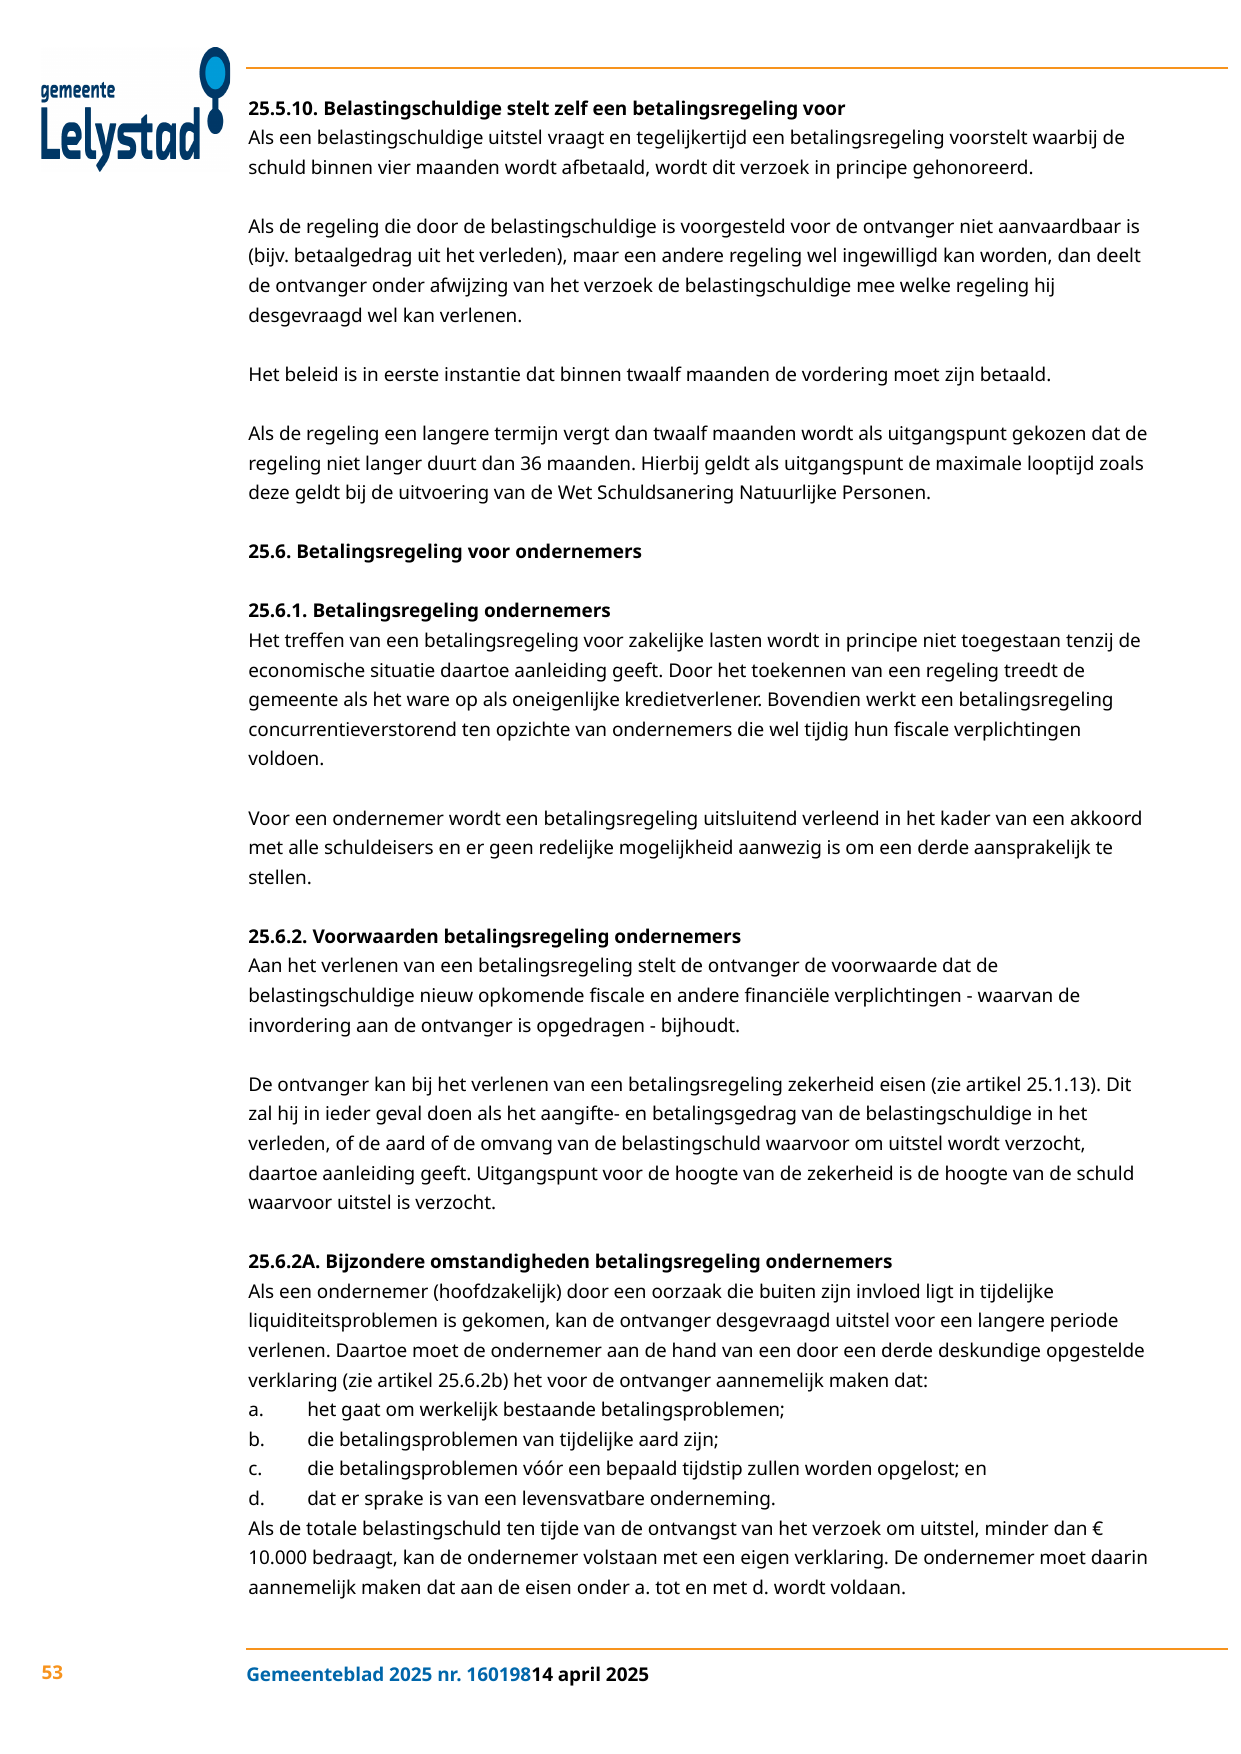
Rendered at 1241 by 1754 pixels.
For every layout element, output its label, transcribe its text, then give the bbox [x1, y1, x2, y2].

text 25.5.10. Belastingschuldige stelt zelf een betalingsregeling voor [248, 95, 1152, 121]
text Als een belastingschuldige uitstel vraagt en tegelijkertijd een betalingsregeling voorstelt waarbij de schuld binnen vier maanden wordt afbetaald, wordt dit verzoek in principe gehonoreerd. [248, 124, 1152, 180]
text De ontvanger kan bij het verlenen van een betalingsregeling zekerheid eisen (zie artikel 25.1.13). Dit zal hij in ieder geval doen als het aangifte- en betalingsgedrag van de belastingschuldige in het verleden, of de aard of de omvang van de belastingschuld waarvoor om uitstel wordt verzocht, daartoe aanleiding geeft. Uitgangspunt voor de hoogte van de zekerheid is de hoogte van de schuld waarvoor uitstel is verzocht. [248, 1071, 1152, 1215]
text Het treffen van een betalingsregeling voor zakelijke lasten wordt in principe niet toegestaan tenzij de economische situatie daartoe aanleiding geeft. Door het toekennen van een regeling treedt de gemeente als het ware op als oneigenlijke kredietverlener. Bovendien werkt een betalingsregeling concurrentieverstorend ten opzichte van ondernemers die wel tijdig hun fiscale verplichtingen voldoen. [248, 627, 1152, 771]
text 25.6.1. Betalingsregeling ondernemers [248, 598, 1152, 623]
text Als de regeling die door de belastingschuldige is voorgesteld voor de ontvanger niet aanvaardbaar is (bijv. betaalgedrag uit het verleden), maar een andere regeling wel ingewilligd kan worden, dan deelt de ontvanger onder afwijzing van het verzoek de belastingschuldige mee welke regeling hij desgevraagd wel kan verlenen. [248, 213, 1152, 328]
text Het beleid is in eerste instantie dat binnen twaalf maanden de vordering moet zijn betaald. [248, 361, 1152, 387]
list die betalingsproblemen van tijdelijke aard zijn; [248, 1426, 1152, 1452]
text Als de regeling een langere termijn vergt dan twaalf maanden wordt als uitgangspunt gekozen dat de regeling niet langer duurt dan 36 maanden. Hierbij geldt als uitgangspunt de maximale looptijd zoals deze geldt bij de uitvoering van de Wet Schuldsanering Natuurlijke Personen. [248, 420, 1152, 505]
text Als de totale belastingschuld ten tijde van de ontvangst van het verzoek om uitstel, minder dan € 10.000 bedraagt, kan de ondernemer volstaan met een eigen verklaring. De ondernemer moet daarin aannemelijk maken dat aan de eisen onder a. tot en met d. wordt voldaan. [248, 1515, 1152, 1600]
list het gaat om werkelijk bestaande betalingsproblemen; [248, 1396, 1152, 1422]
text 25.6.2. Voorwaarden betalingsregeling ondernemers [248, 923, 1152, 949]
text Als een ondernemer (hoofdzakelijk) door een oorzaak die buiten zijn invloed ligt in tijdelijke liquiditeitsproblemen is gekomen, kan de ontvanger desgevraagd uitstel voor een langere periode verlenen. Daartoe moet de ondernemer aan de hand van een door een derde deskundige opgestelde verklaring (zie artikel 25.6.2b) het voor de ontvanger aannemelijk maken dat: [248, 1278, 1152, 1393]
text 25.6. Betalingsregeling voor ondernemers [248, 538, 1152, 564]
list die betalingsproblemen vóór een bepaald tijdstip zullen worden opgelost; en [248, 1456, 1152, 1481]
text Aan het verlenen van een betalingsregeling stelt de ontvanger de voorwaarde dat de belastingschuldige nieuw opkomende fiscale en andere financiële verplichtingen - waarvan de invordering aan de ontvanger is opgedragen - bijhoudt. [248, 953, 1152, 1038]
text 25.6.2A. Bijzondere omstandigheden betalingsregeling ondernemers [248, 1248, 1152, 1274]
text Voor een ondernemer wordt een betalingsregeling uitsluitend verleend in het kader van een akkoord met alle schuldeisers en er geen redelijke mogelijkheid aanwezig is om een derde aansprakelijk te stellen. [248, 805, 1152, 890]
list dat er sprake is van een levensvatbare onderneming. [248, 1485, 1152, 1511]
picture [41, 47, 231, 172]
